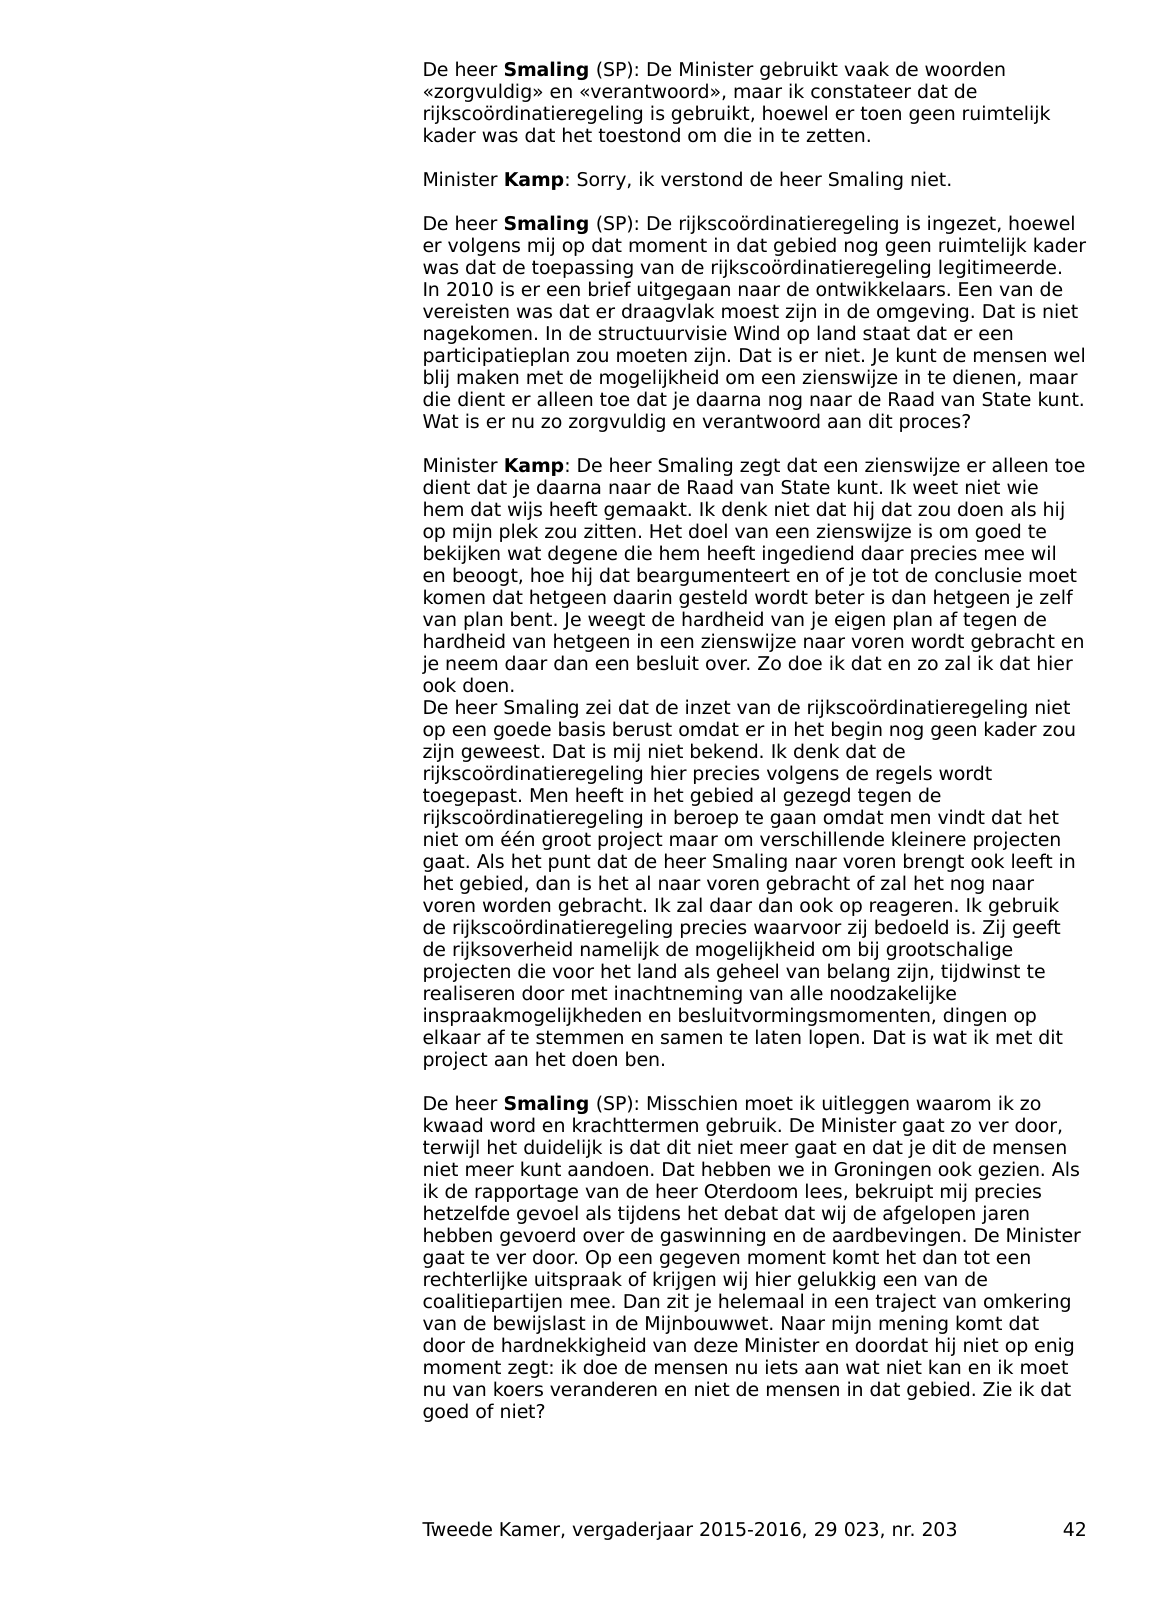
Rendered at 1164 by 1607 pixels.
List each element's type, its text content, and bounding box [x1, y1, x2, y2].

text De heer Smaling (SP): Misschien moet ik uitleggen waarom ik zo kwaad word en krachttermen gebruik. De Minister gaat zo ver door, terwijl het duidelijk is dat dit niet meer gaat en dat je dit de mensen niet meer kunt aandoen. Dat hebben we in Groningen ook gezien. Als ik de rapportage van de heer Oterdoom lees, bekruipt mij precies hetzelfde gevoel als tijdens het debat dat wij de afgelopen jaren hebben gevoerd over de gaswinning en de aardbevingen. De Minister gaat te ver door. Op een gegeven moment komt het dan tot een rechterlijke uitspraak of krijgen wij hier gelukkig een van de coalitiepartijen mee. Dan zit je helemaal in een traject van omkering van de bewijslast in de Mijnbouwwet. Naar mijn mening komt dat door de hardnekkigheid van deze Minister en doordat hij niet op enig moment zegt: ik doe de mensen nu iets aan wat niet kan en ik moet nu van koers veranderen en niet de mensen in dat gebied. Zie ik dat goed of niet? [422, 1093, 1087, 1423]
text Minister Kamp: Sorry, ik verstond de heer Smaling niet. [422, 169, 1087, 191]
text De heer Smaling zei dat de inzet van de rijkscoördinatieregeling niet op een goede basis berust omdat er in het begin nog geen kader zou zijn geweest. Dat is mij niet bekend. Ik denk dat de rijkscoördinatieregeling hier precies volgens de regels wordt toegepast. Men heeft in het gebied al gezegd tegen de rijkscoördinatieregeling in beroep te gaan omdat men vindt dat het niet om één groot project maar om verschillende kleinere projecten gaat. Als het punt dat de heer Smaling naar voren brengt ook leeft in het gebied, dan is het al naar voren gebracht of zal het nog naar voren worden gebracht. Ik zal daar dan ook op reageren. Ik gebruik de rijkscoördinatieregeling precies waarvoor zij bedoeld is. Zij geeft de rijksoverheid namelijk de mogelijkheid om bij grootschalige projecten die voor het land als geheel van belang zijn, tijdwinst te realiseren door met inachtneming van alle noodzakelijke inspraakmogelijkheden en besluitvormingsmomenten, dingen op elkaar af te stemmen en samen te laten lopen. Dat is wat ik met dit project aan het doen ben. [422, 697, 1087, 1071]
text De heer Smaling (SP): De Minister gebruikt vaak de woorden «zorgvuldig» en «verantwoord», maar ik constateer dat de rijkscoördinatieregeling is gebruikt, hoewel er toen geen ruimtelijk kader was dat het toestond om die in te zetten. [422, 59, 1087, 147]
text Minister Kamp: De heer Smaling zegt dat een zienswijze er alleen toe dient dat je daarna naar de Raad van State kunt. Ik weet niet wie hem dat wijs heeft gemaakt. Ik denk niet dat hij dat zou doen als hij op mijn plek zou zitten. Het doel van een zienswijze is om goed te bekijken wat degene die hem heeft ingediend daar precies mee wil en beoogt, hoe hij dat beargumenteert en of je tot de conclusie moet komen dat hetgeen daarin gesteld wordt beter is dan hetgeen je zelf van plan bent. Je weegt de hardheid van je eigen plan af tegen de hardheid van hetgeen in een zienswijze naar voren wordt gebracht en je neem daar dan een besluit over. Zo doe ik dat en zo zal ik dat hier ook doen. [422, 455, 1087, 697]
text De heer Smaling (SP): De rijkscoördinatieregeling is ingezet, hoewel er volgens mij op dat moment in dat gebied nog geen ruimtelijk kader was dat de toepassing van de rijkscoördinatieregeling legitimeerde. In 2010 is er een brief uitgegaan naar de ontwikkelaars. Een van de vereisten was dat er draagvlak moest zijn in de omgeving. Dat is niet nagekomen. In de structuurvisie Wind op land staat dat er een participatieplan zou moeten zijn. Dat is er niet. Je kunt de mensen wel blij maken met de mogelijkheid om een zienswijze in te dienen, maar die dient er alleen toe dat je daarna nog naar de Raad van State kunt. Wat is er nu zo zorgvuldig en verantwoord aan dit proces? [422, 213, 1087, 433]
